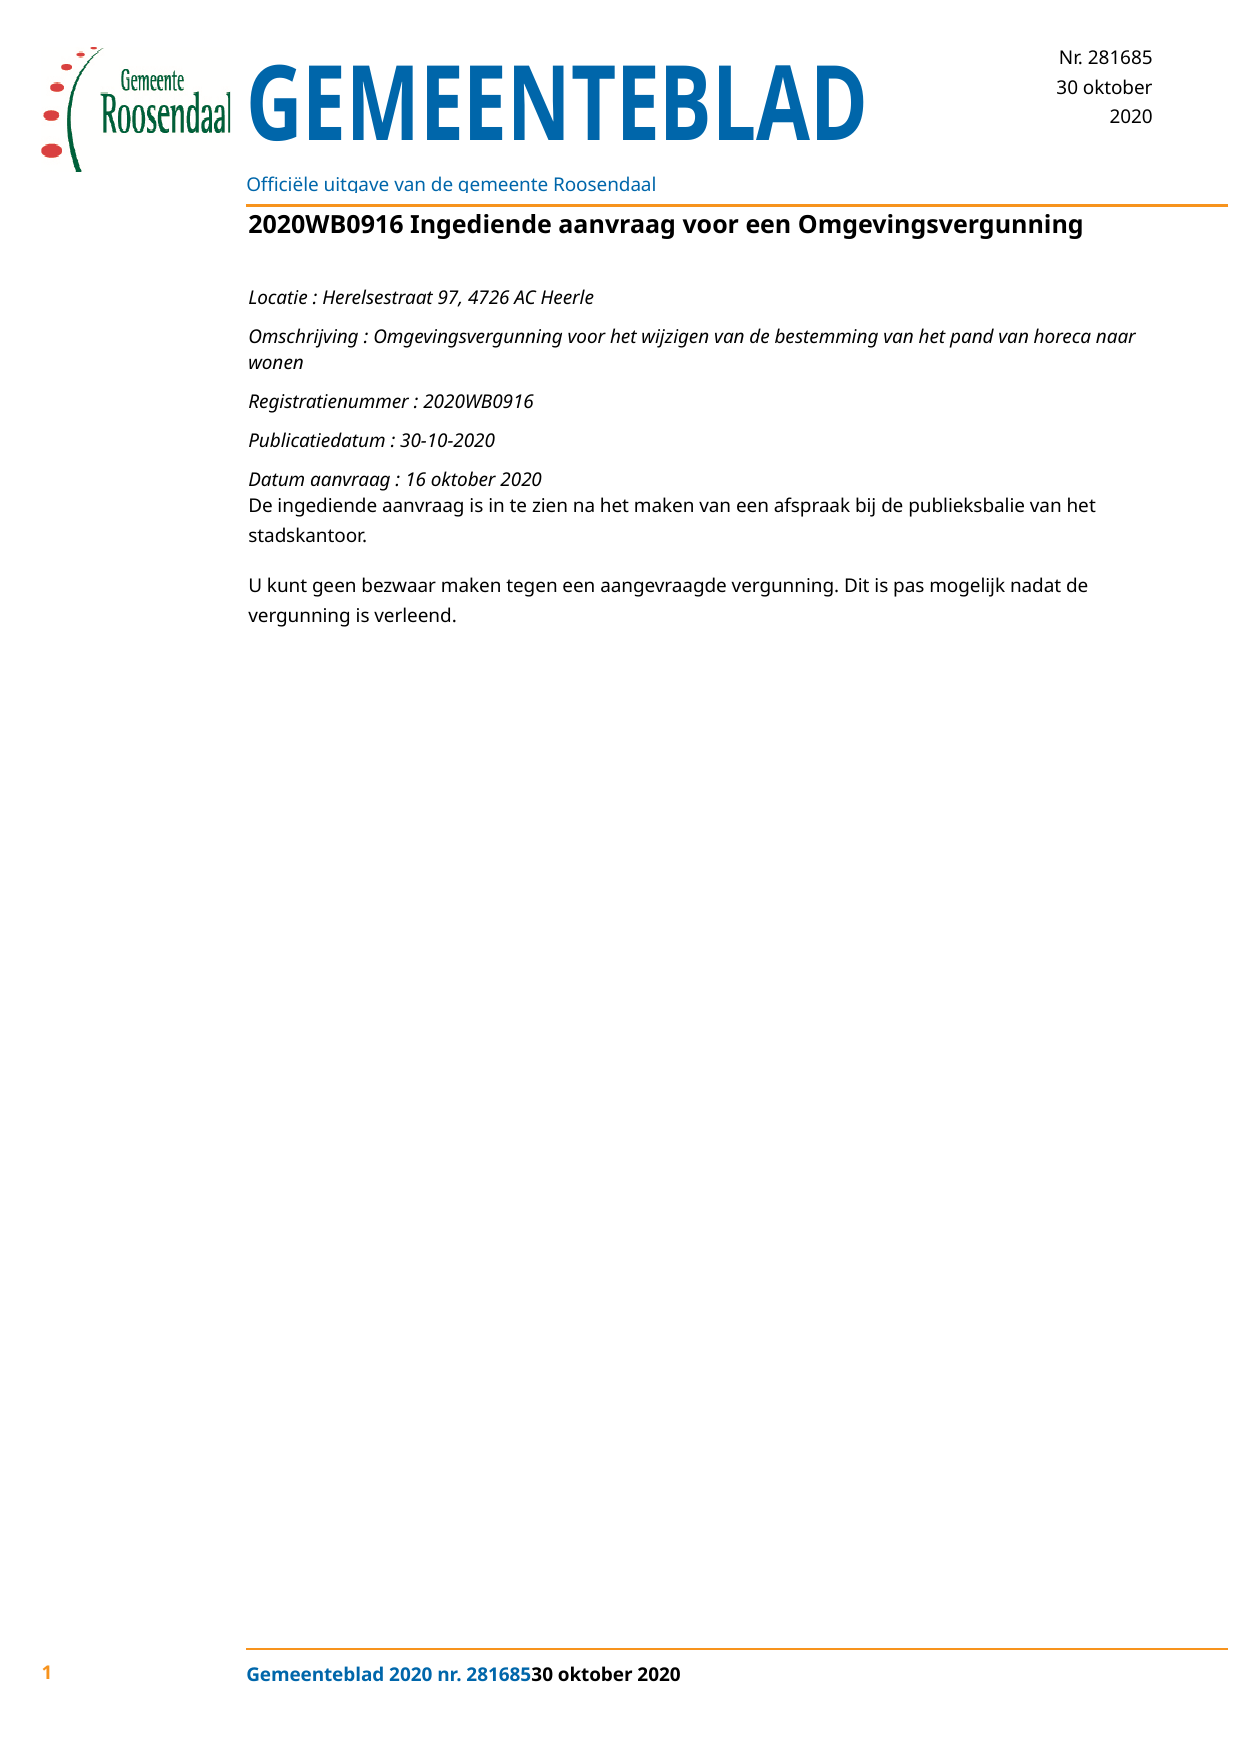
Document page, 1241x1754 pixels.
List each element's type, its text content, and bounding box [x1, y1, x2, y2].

picture [41, 47, 231, 172]
text Publicatiedatum : 30-10-2020 [248, 427, 1152, 453]
text De ingediende aanvraag is in te zien na het maken van een afspraak bij de publieksbalie van het stadskantoor. [248, 492, 1152, 548]
text Registratienummer : 2020WB0916 [248, 388, 1152, 414]
text Omschrijving : Omgevingsvergunning voor het wijzigen van de bestemming van het pand van horeca naar wonen [248, 323, 1152, 374]
text 2020WB0916 Ingediende aanvraag voor een Omgevingsvergunning [248, 207, 1152, 241]
text Datum aanvraag : 16 oktober 2020 [248, 467, 1152, 492]
text U kunt geen bezwaar maken tegen een aangevraagde vergunning. Dit is pas mogelijk nadat de vergunning is verleend. [248, 572, 1152, 628]
text Locatie : Herelsestraat 97, 4726 AC Heerle [248, 284, 1152, 309]
